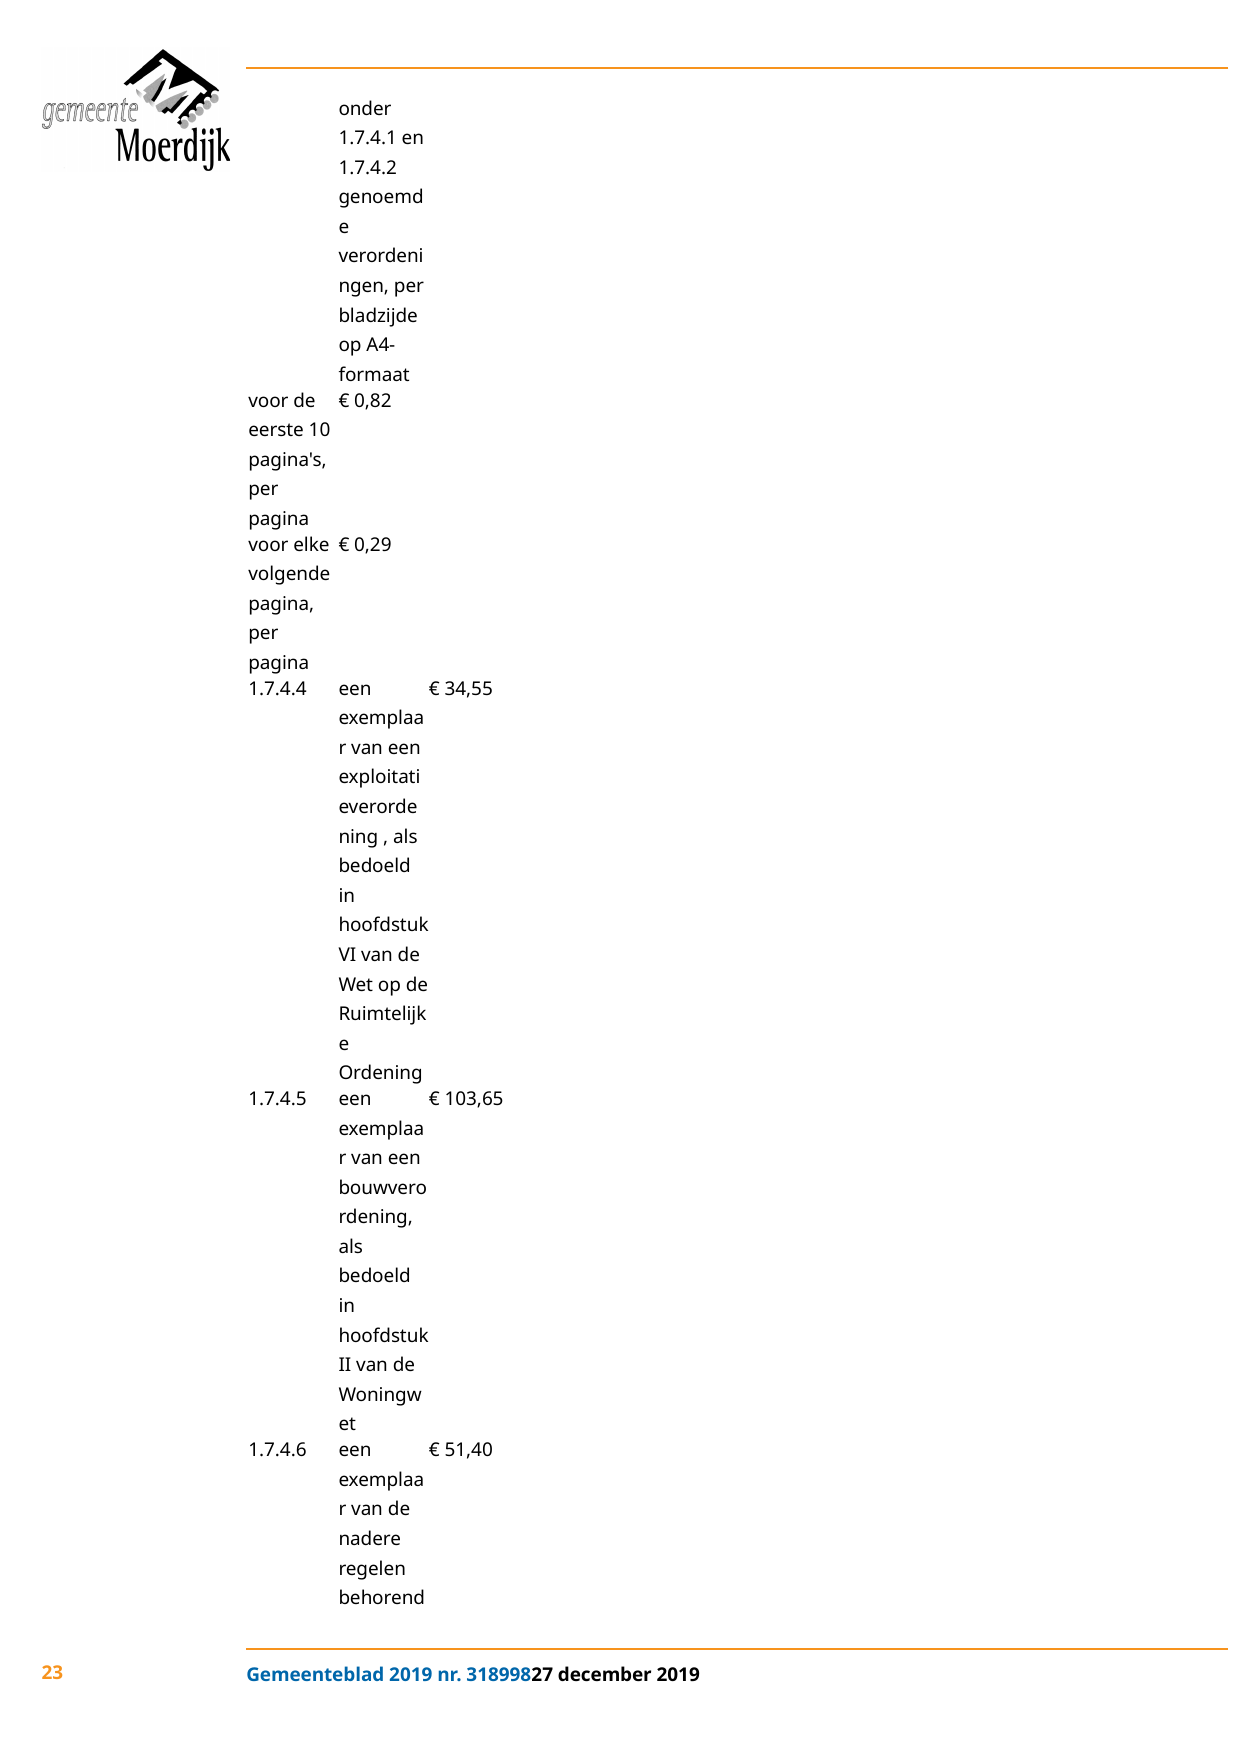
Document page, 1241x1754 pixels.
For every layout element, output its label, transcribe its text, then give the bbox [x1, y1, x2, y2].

table_cell 1.7.4.5 [248, 1085, 338, 1436]
table_cell onder 1.7.4.1 en 1.7.4.2 genoemde verordeningen, per bladzijde op A4-formaat [338, 95, 429, 387]
table_cell € 103,65 [429, 1085, 519, 1436]
table_cell voor de eerste 10 pagina's, per pagina [248, 387, 338, 531]
table_cell 1.7.4.6 [248, 1436, 338, 1610]
table_cell € 0,82 [338, 387, 429, 531]
table_cell 1.7.4.4 [248, 675, 338, 1085]
picture [41, 47, 231, 172]
table_cell een exemplaar van een bouwverordening, als bedoeld in hoofdstuk II van de Woningwet [338, 1085, 429, 1436]
table_cell [429, 95, 519, 387]
table_cell € 0,29 [338, 531, 429, 675]
table_cell een exemplaar van de nadere regelen behorend [338, 1436, 429, 1610]
table_cell [248, 95, 338, 387]
table_cell € 51,40 [429, 1436, 519, 1610]
table_cell voor elke volgende pagina, per pagina [248, 531, 338, 675]
table_cell een exemplaar van een exploitatieverordening , als bedoeld in hoofdstuk VI van de Wet op de Ruimtelijke Ordening [338, 675, 429, 1085]
table_cell € 34,55 [429, 675, 519, 1085]
